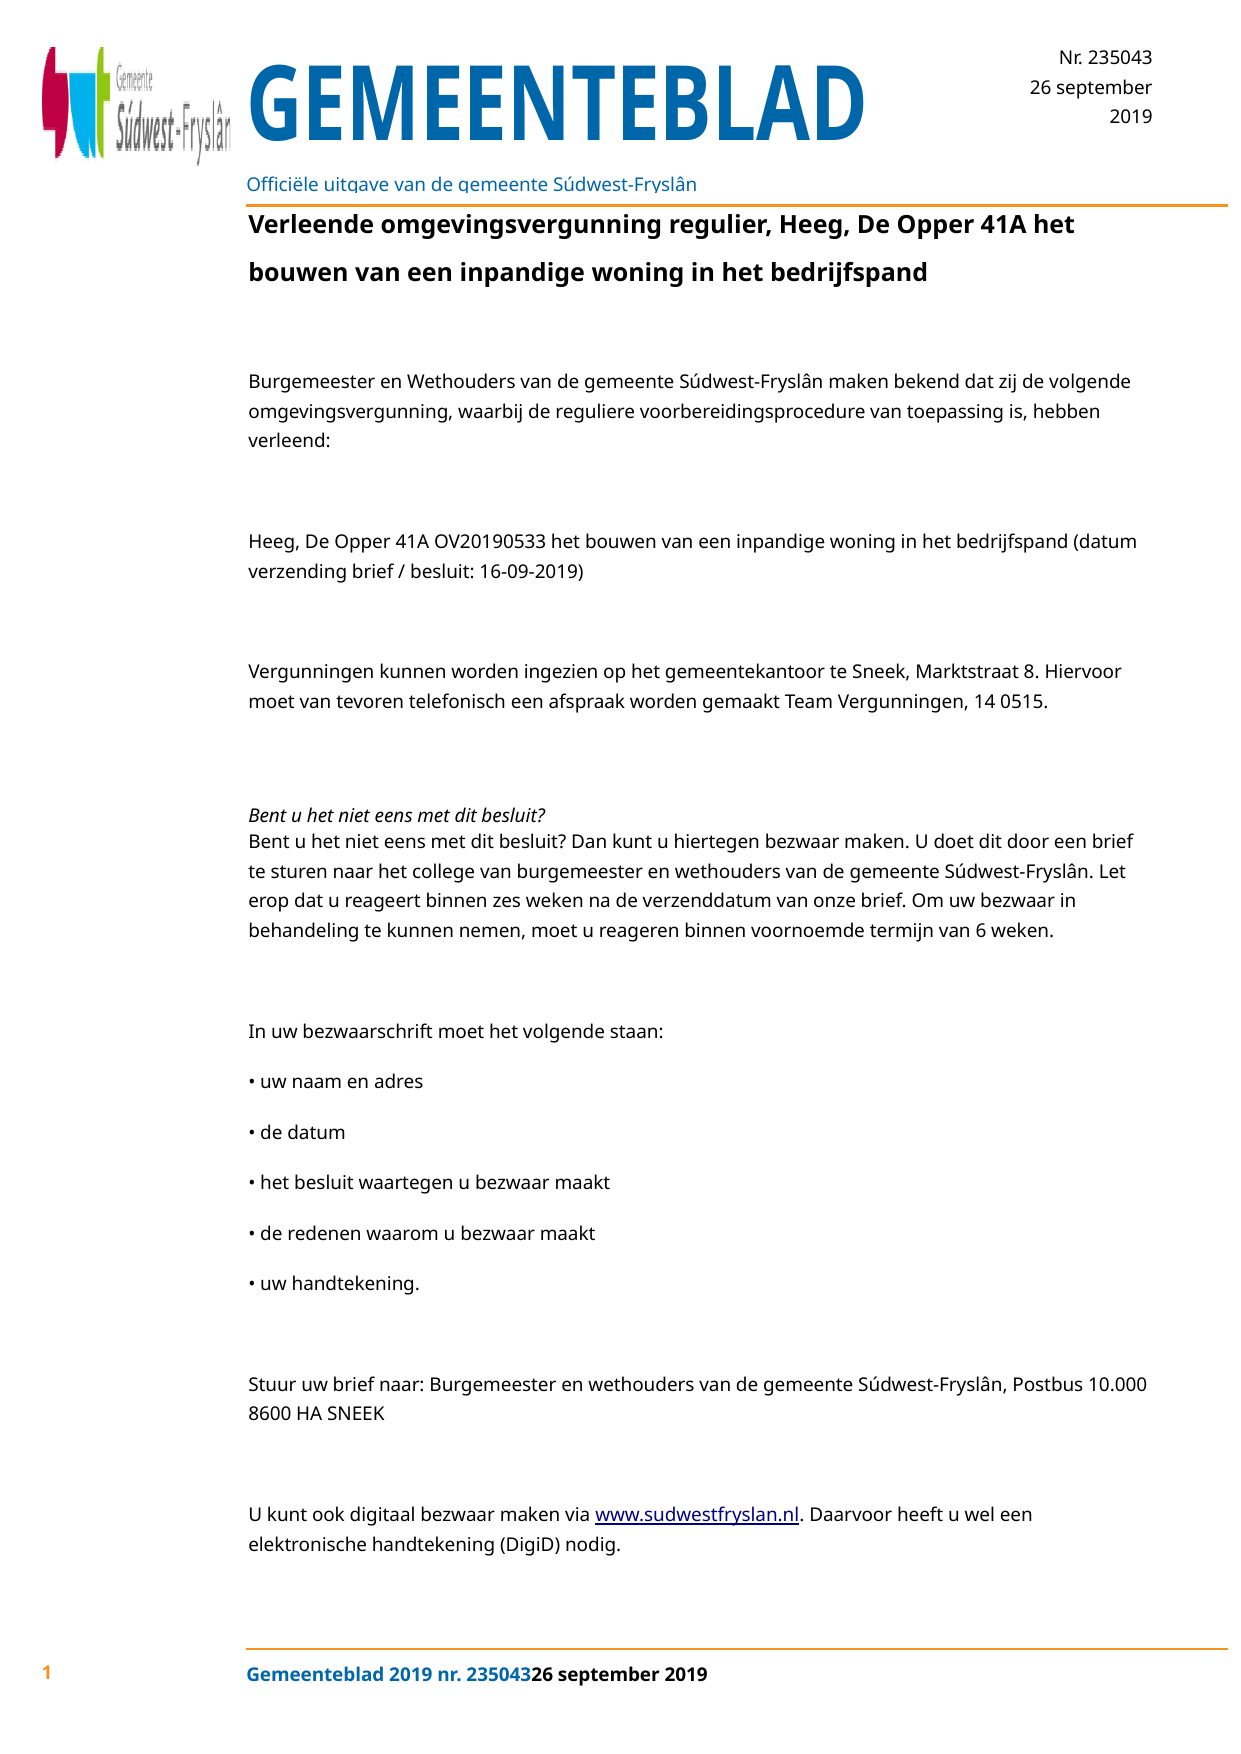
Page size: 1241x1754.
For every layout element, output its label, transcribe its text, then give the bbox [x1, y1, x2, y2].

text • de datum [248, 1119, 1152, 1144]
text Bent u het niet eens met dit besluit? Dan kunt u hiertegen bezwaar maken. U doet dit door een brief te sturen naar het college van burgemeester en wethouders van de gemeente Súdwest-Fryslân. Let erop dat u reageert binnen zes weken na de verzenddatum van onze brief. Om uw bezwaar in behandeling te kunnen nemen, moet u reageren binnen voornoemde termijn van 6 weken. [248, 828, 1152, 943]
text • uw handtekening. [248, 1270, 1152, 1296]
text Stuur uw brief naar: Burgemeester en wethouders van de gemeente Súdwest-Fryslân, Postbus 10.000 8600 HA SNEEK [248, 1371, 1152, 1426]
text In uw bezwaarschrift moet het volgende staan: [248, 1018, 1152, 1044]
text • het besluit waartegen u bezwaar maakt [248, 1169, 1152, 1195]
picture [41, 47, 231, 172]
text Bent u het niet eens met dit besluit? [248, 803, 1152, 828]
text Verleende omgevingsvergunning regulier, Heeg, De Opper 41A het bouwen van een inpandige woning in het bedrijfspand [248, 207, 1152, 288]
text Vergunningen kunnen worden ingezien op het gemeentekantoor te Sneek, Marktstraat 8. Hiervoor moet van tevoren telefonisch een afspraak worden gemaakt Team Vergunningen, 14 0515. [248, 659, 1152, 714]
text • uw naam en adres [248, 1068, 1152, 1094]
text • de redenen waarom u bezwaar maakt [248, 1220, 1152, 1245]
text Burgemeester en Wethouders van de gemeente Súdwest-Fryslân maken bekend dat zij de volgende omgevingsvergunning, waarbij de reguliere voorbereidingsprocedure van toepassing is, hebben verleend: [248, 368, 1152, 453]
text Heeg, De Opper 41A OV20190533 het bouwen van een inpandige woning in het bedrijfspand (datum verzending brief / besluit: 16-09-2019) [248, 528, 1152, 584]
text U kunt ook digitaal bezwaar maken via www.sudwestfryslan.nl. Daarvoor heeft u wel een elektronische handtekening (DigiD) nodig. [248, 1501, 1152, 1557]
